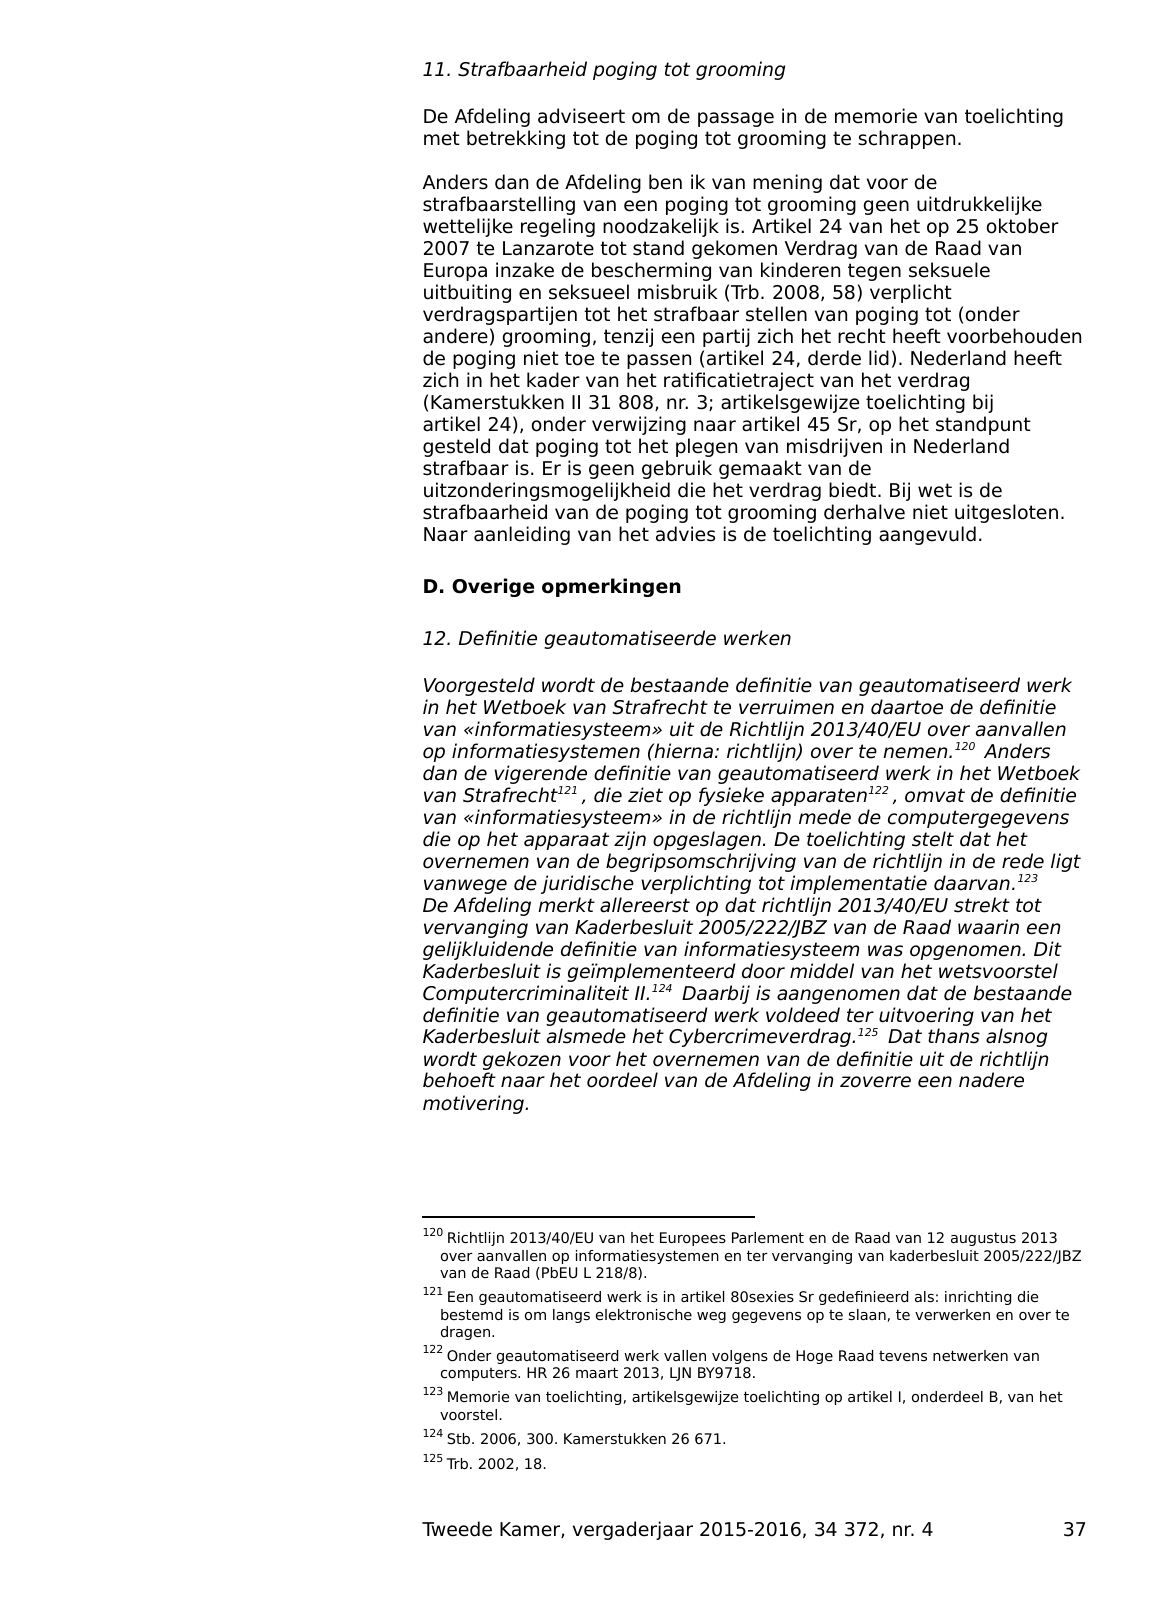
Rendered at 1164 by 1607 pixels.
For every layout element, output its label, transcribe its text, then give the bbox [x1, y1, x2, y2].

text Anders dan de Afdeling ben ik van mening dat voor de strafbaarstelling van een poging tot grooming geen uitdrukkelijke wettelijke regeling noodzakelijk is. Artikel 24 van het op 25 oktober 2007 te Lanzarote tot stand gekomen Verdrag van de Raad van Europa inzake de bescherming van kinderen tegen seksuele uitbuiting en seksueel misbruik (Trb. 2008, 58) verplicht verdragspartijen tot het strafbaar stellen van poging tot (onder andere) grooming, tenzij een partij zich het recht heeft voorbehouden de poging niet toe te passen (artikel 24, derde lid). Nederland heeft zich in het kader van het ratificatietraject van het verdrag (Kamerstukken II 31 808, nr. 3; artikelsgewijze toelichting bij artikel 24), onder verwijzing naar artikel 45 Sr, op het standpunt gesteld dat poging tot het plegen van misdrijven in Nederland strafbaar is. Er is geen gebruik gemaakt van de uitzonderingsmogelijkheid die het verdrag biedt. Bij wet is de strafbaarheid van de poging tot grooming derhalve niet uitgesloten. Naar aanleiding van het advies is de toelichting aangevuld. [422, 172, 1087, 546]
subtitle 12. Definitie geautomatiseerde werken [422, 628, 1087, 650]
text Onder geautomatiseerd werk vallen volgens de Hoge Raad tevens netwerken van computers. HR 26 maart 2013, LJN BY9718. [422, 1343, 1087, 1382]
text Trb. 2002, 18. [422, 1452, 1087, 1474]
text De Afdeling merkt allereerst op dat richtlijn 2013/40/EU strekt tot vervanging van Kaderbesluit 2005/222/JBZ van de Raad waarin een gelijkluidende definitie van informatiesysteem was opgenomen. Dit Kaderbesluit is geïmplementeerd door middel van het wetsvoorstel Computercriminaliteit II. Daarbij is aangenomen dat de bestaande definitie van geautomatiseerd werk voldeed ter uitvoering van het Kaderbesluit alsmede het Cybercrimeverdrag. Dat thans alsnog wordt gekozen voor het overnemen van de definitie uit de richtlijn behoeft naar het oordeel van de Afdeling in zoverre een nadere motivering. [422, 894, 1087, 1114]
text Voorgesteld wordt de bestaande definitie van geautomatiseerd werk in het Wetboek van Strafrecht te verruimen en daartoe de definitie van «informatiesysteem» uit de Richtlijn 2013/40/EU over aanvallen op informatiesystemen (hierna: richtlijn) over te nemen. Anders dan de vigerende definitie van geautomatiseerd werk in het Wetboek van Strafrecht, die ziet op fysieke apparaten, omvat de definitie van «informatiesysteem» in de richtlijn mede de computergegevens die op het apparaat zijn opgeslagen. De toelichting stelt dat het overnemen van de begripsomschrijving van de richtlijn in de rede ligt vanwege de juridische verplichting tot implementatie daarvan. [422, 675, 1087, 894]
text De Afdeling adviseert om de passage in de memorie van toelichting met betrekking tot de poging tot grooming te schrappen. [422, 106, 1087, 150]
text Een geautomatiseerd werk is in artikel 80sexies Sr gedefinieerd als: inrichting die bestemd is om langs elektronische weg gegevens op te slaan, te verwerken en over te dragen. [422, 1285, 1087, 1341]
subtitle 11. Strafbaarheid poging tot grooming [422, 59, 1087, 81]
subtitle D. Overige opmerkingen [422, 576, 1087, 598]
text Stb. 2006, 300. Kamerstukken 26 671. [422, 1427, 1087, 1449]
text Richtlijn 2013/40/EU van het Europees Parlement en de Raad van 12 augustus 2013 over aanvallen op informatiesystemen en ter vervanging van kaderbesluit 2005/222/JBZ van de Raad (PbEU L 218/8). [422, 1226, 1087, 1282]
text Memorie van toelichting, artikelsgewijze toelichting op artikel I, onderdeel B, van het voorstel. [422, 1385, 1087, 1424]
